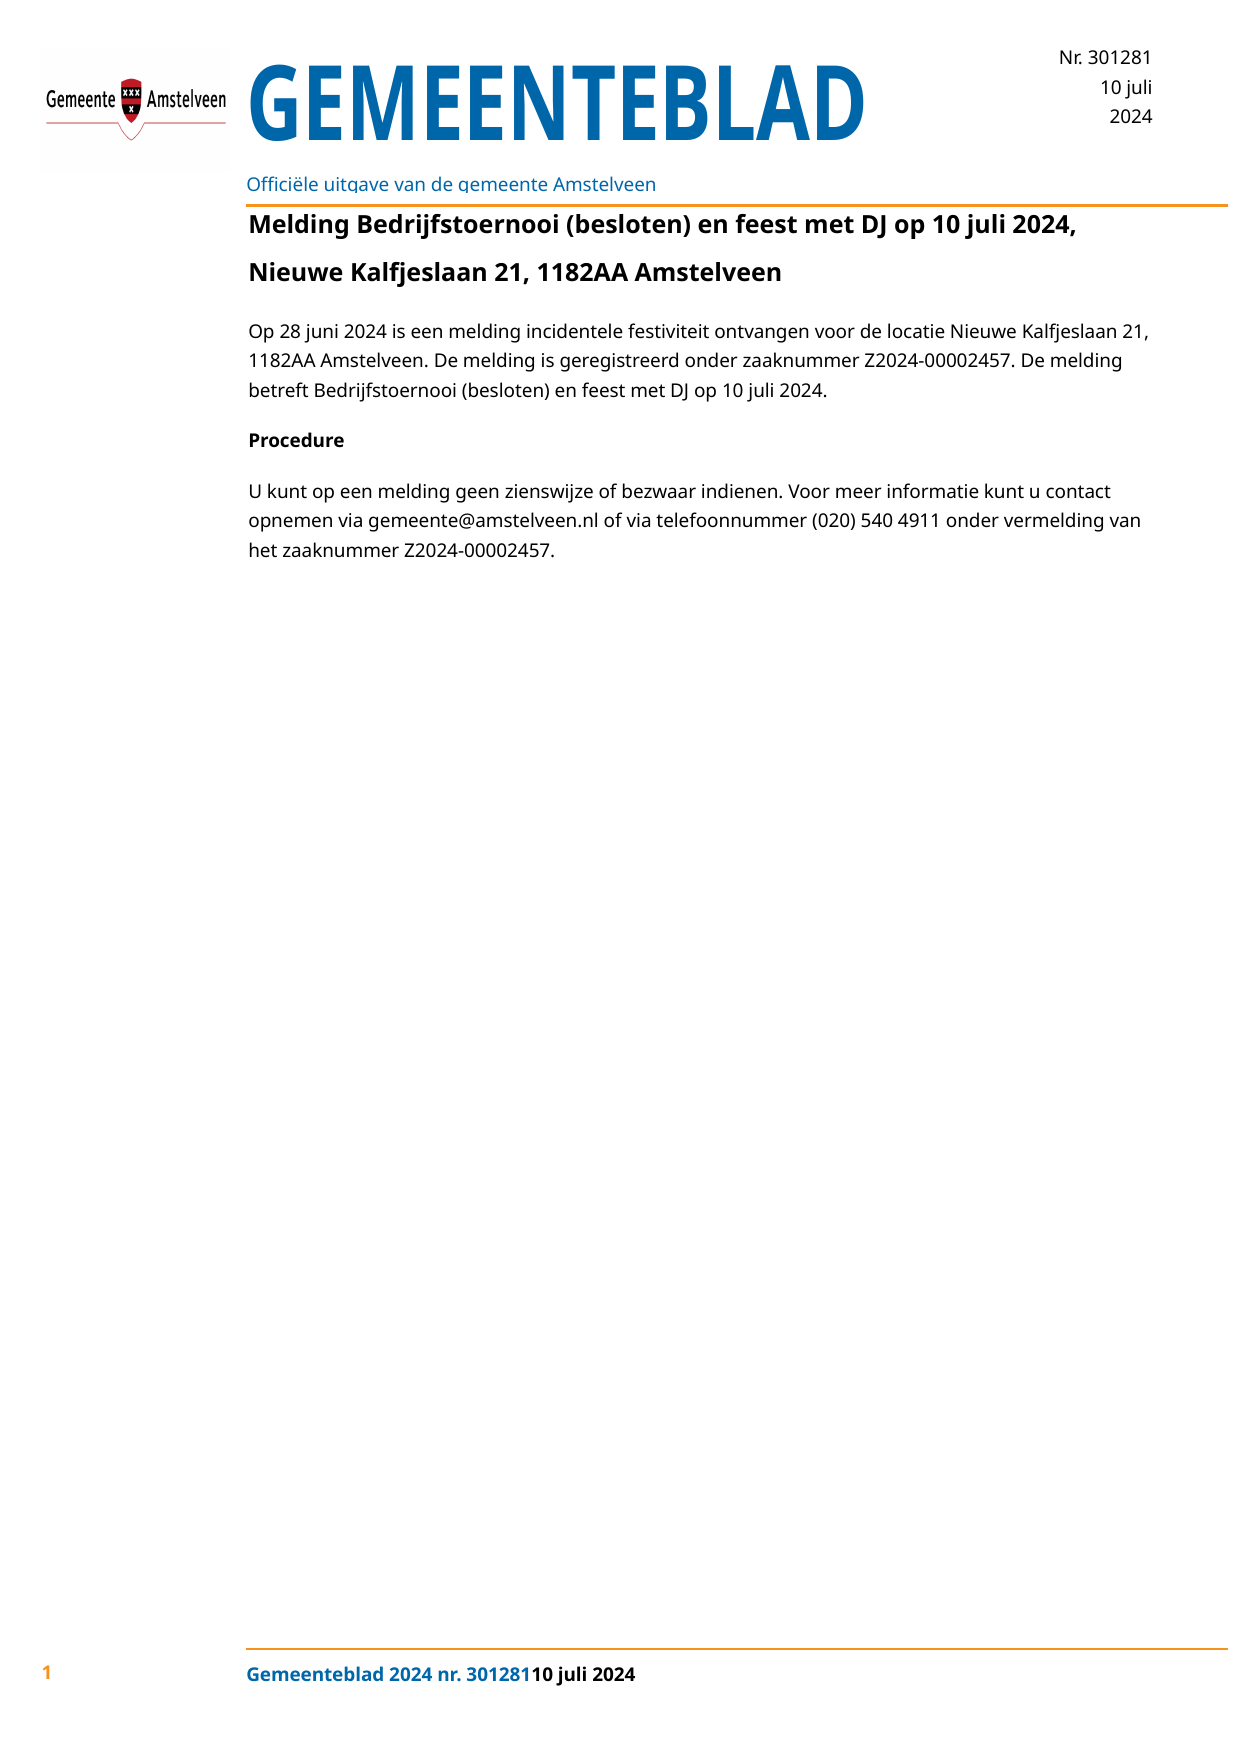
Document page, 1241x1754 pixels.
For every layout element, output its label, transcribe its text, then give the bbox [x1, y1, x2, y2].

picture [41, 47, 231, 172]
text Procedure [248, 427, 1152, 453]
text U kunt op een melding geen zienswijze of bezwaar indienen. Voor meer informatie kunt u contact opnemen via gemeente@amstelveen.nl of via telefoonnummer (020) 540 4911 onder vermelding van het zaaknummer Z2024-00002457. [248, 478, 1152, 563]
text Melding Bedrijfstoernooi (besloten) en feest met DJ op 10 juli 2024, Nieuwe Kalfjeslaan 21, 1182AA Amstelveen [248, 207, 1152, 288]
text Op 28 juni 2024 is een melding incidentele festiviteit ontvangen voor de locatie Nieuwe Kalfjeslaan 21, 1182AA Amstelveen. De melding is geregistreerd onder zaaknummer Z2024-00002457. De melding betreft Bedrijfstoernooi (besloten) en feest met DJ op 10 juli 2024. [248, 318, 1152, 403]
